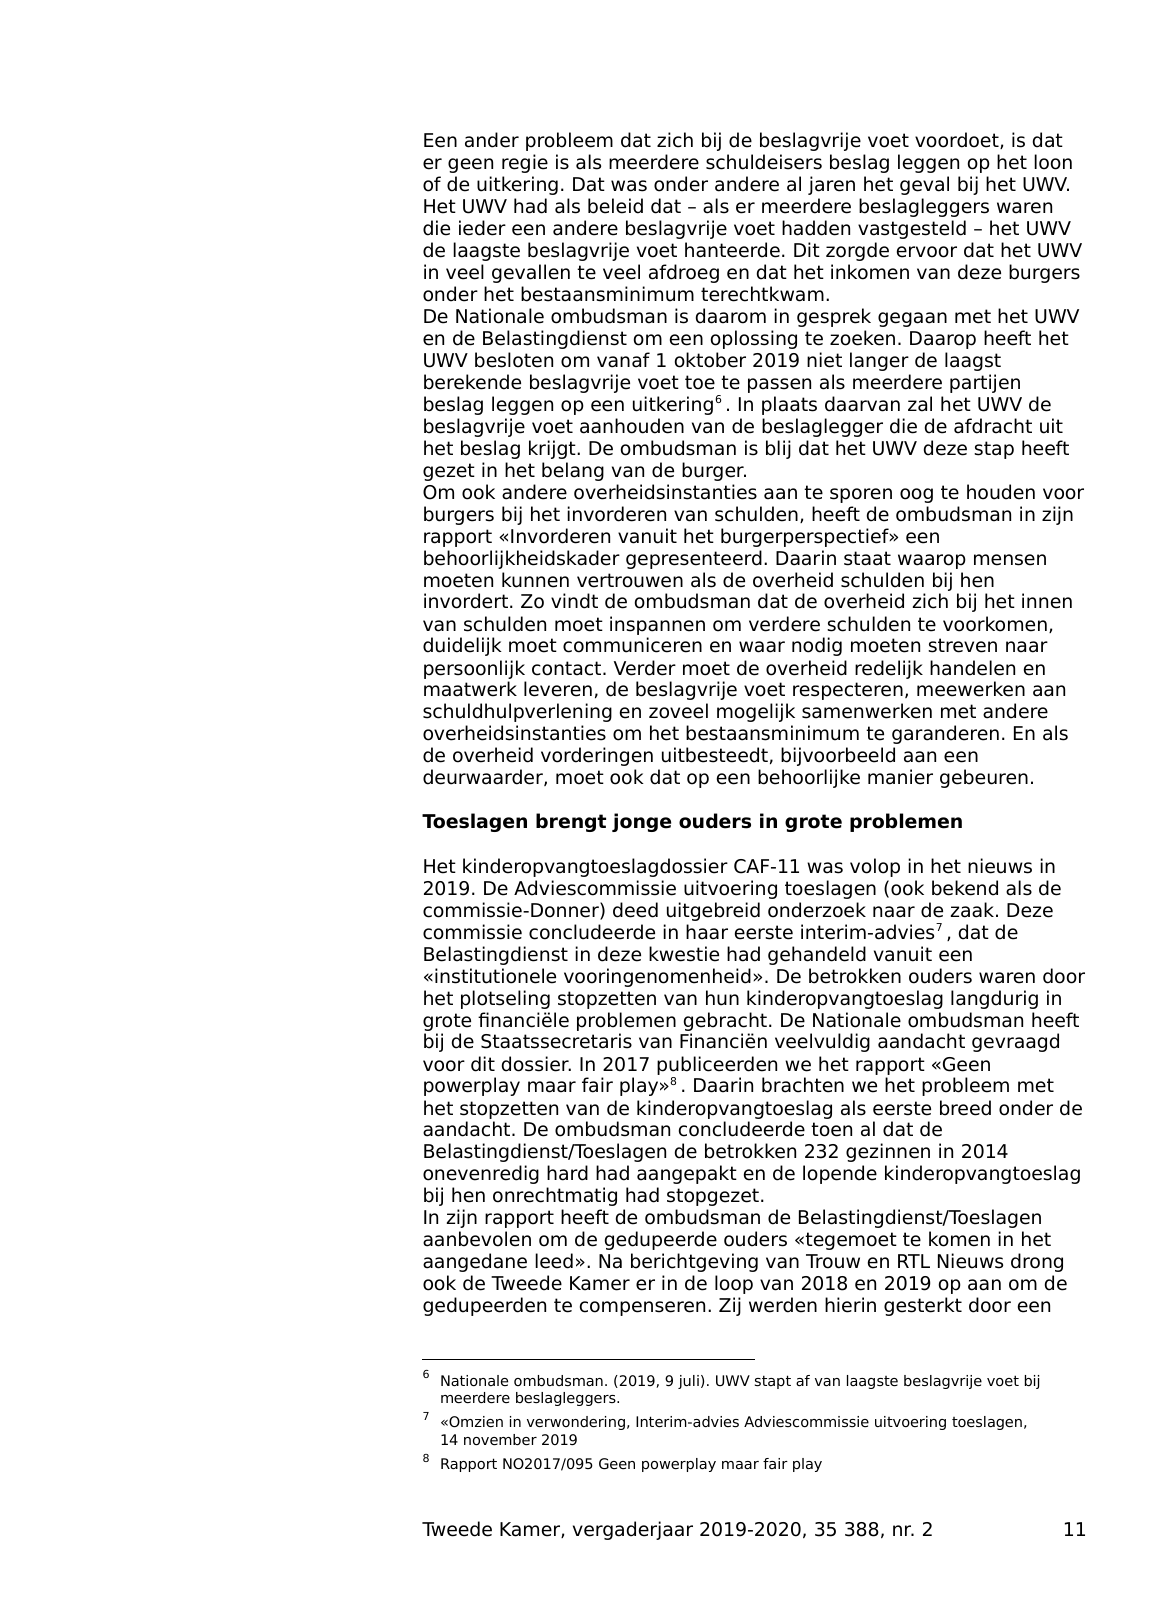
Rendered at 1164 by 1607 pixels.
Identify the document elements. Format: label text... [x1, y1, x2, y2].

text Om ook andere overheidsinstanties aan te sporen oog te houden voor burgers bij het invorderen van schulden, heeft de ombudsman in zijn rapport «Invorderen vanuit het burgerperspectief» een behoorlijkheidskader gepresenteerd. Daarin staat waarop mensen moeten kunnen vertrouwen als de overheid schulden bij hen invordert. Zo vindt de ombudsman dat de overheid zich bij het innen van schulden moet inspannen om verdere schulden te voorkomen, duidelijk moet communiceren en waar nodig moeten streven naar persoonlijk contact. Verder moet de overheid redelijk handelen en maatwerk leveren, de beslagvrije voet respecteren, meewerken aan schuldhulpverlening en zoveel mogelijk samenwerken met andere overheidsinstanties om het bestaansminimum te garanderen. En als de overheid vorderingen uitbesteedt, bijvoorbeeld aan een deurwaarder, moet ook dat op een behoorlijke manier gebeuren. [422, 482, 1087, 789]
text Het kinderopvangtoeslagdossier CAF-11 was volop in het nieuws in 2019. De Adviescommissie uitvoering toeslagen (ook bekend als de commissie-Donner) deed uitgebreid onderzoek naar de zaak. Deze commissie concludeerde in haar eerste interim-advies, dat de Belastingdienst in deze kwestie had gehandeld vanuit een «institutionele vooringenomenheid». De betrokken ouders waren door het plotseling stopzetten van hun kinderopvangtoeslag langdurig in grote financiële problemen gebracht. De Nationale ombudsman heeft bij de Staatssecretaris van Financiën veelvuldig aandacht gevraagd voor dit dossier. In 2017 publiceerden we het rapport «Geen powerplay maar fair play». Daarin brachten we het probleem met het stopzetten van de kinderopvangtoeslag als eerste breed onder de aandacht. De ombudsman concludeerde toen al dat de Belastingdienst/Toeslagen de betrokken 232 gezinnen in 2014 onevenredig hard had aangepakt en de lopende kinderopvangtoeslag bij hen onrechtmatig had stopgezet. [422, 856, 1087, 1207]
text «Omzien in verwondering, Interim-advies Adviescommissie uitvoering toeslagen, 14 november 2019 [422, 1410, 1087, 1449]
text De Nationale ombudsman is daarom in gesprek gegaan met het UWV en de Belastingdienst om een oplossing te zoeken. Daarop heeft het UWV besloten om vanaf 1 oktober 2019 niet langer de laagst berekende beslagvrije voet toe te passen als meerdere partijen beslag leggen op een uitkering. In plaats daarvan zal het UWV de beslagvrije voet aanhouden van de beslaglegger die de afdracht uit het beslag krijgt. De ombudsman is blij dat het UWV deze stap heeft gezet in het belang van de burger. [422, 306, 1087, 482]
text Rapport NO2017/095 Geen powerplay maar fair play [422, 1452, 1087, 1474]
text In zijn rapport heeft de ombudsman de Belastingdienst/Toeslagen aanbevolen om de gedupeerde ouders «tegemoet te komen in het aangedane leed». Na berichtgeving van Trouw en RTL Nieuws drong ook de Tweede Kamer er in de loop van 2018 en 2019 op aan om de gedupeerden te compenseren. Zij werden hierin gesterkt door een [422, 1207, 1087, 1317]
text Een ander probleem dat zich bij de beslagvrije voet voordoet, is dat er geen regie is als meerdere schuldeisers beslag leggen op het loon of de uitkering. Dat was onder andere al jaren het geval bij het UWV. Het UWV had als beleid dat – als er meerdere beslagleggers waren die ieder een andere beslagvrije voet hadden vastgesteld – het UWV de laagste beslagvrije voet hanteerde. Dit zorgde ervoor dat het UWV in veel gevallen te veel afdroeg en dat het inkomen van deze burgers onder het bestaansminimum terechtkwam. [422, 130, 1087, 306]
subtitle Toeslagen brengt jonge ouders in grote problemen [422, 811, 1087, 833]
text Nationale ombudsman. (2019, 9 juli). UWV stapt af van laagste beslagvrije voet bij meerdere beslagleggers. [422, 1368, 1087, 1407]
